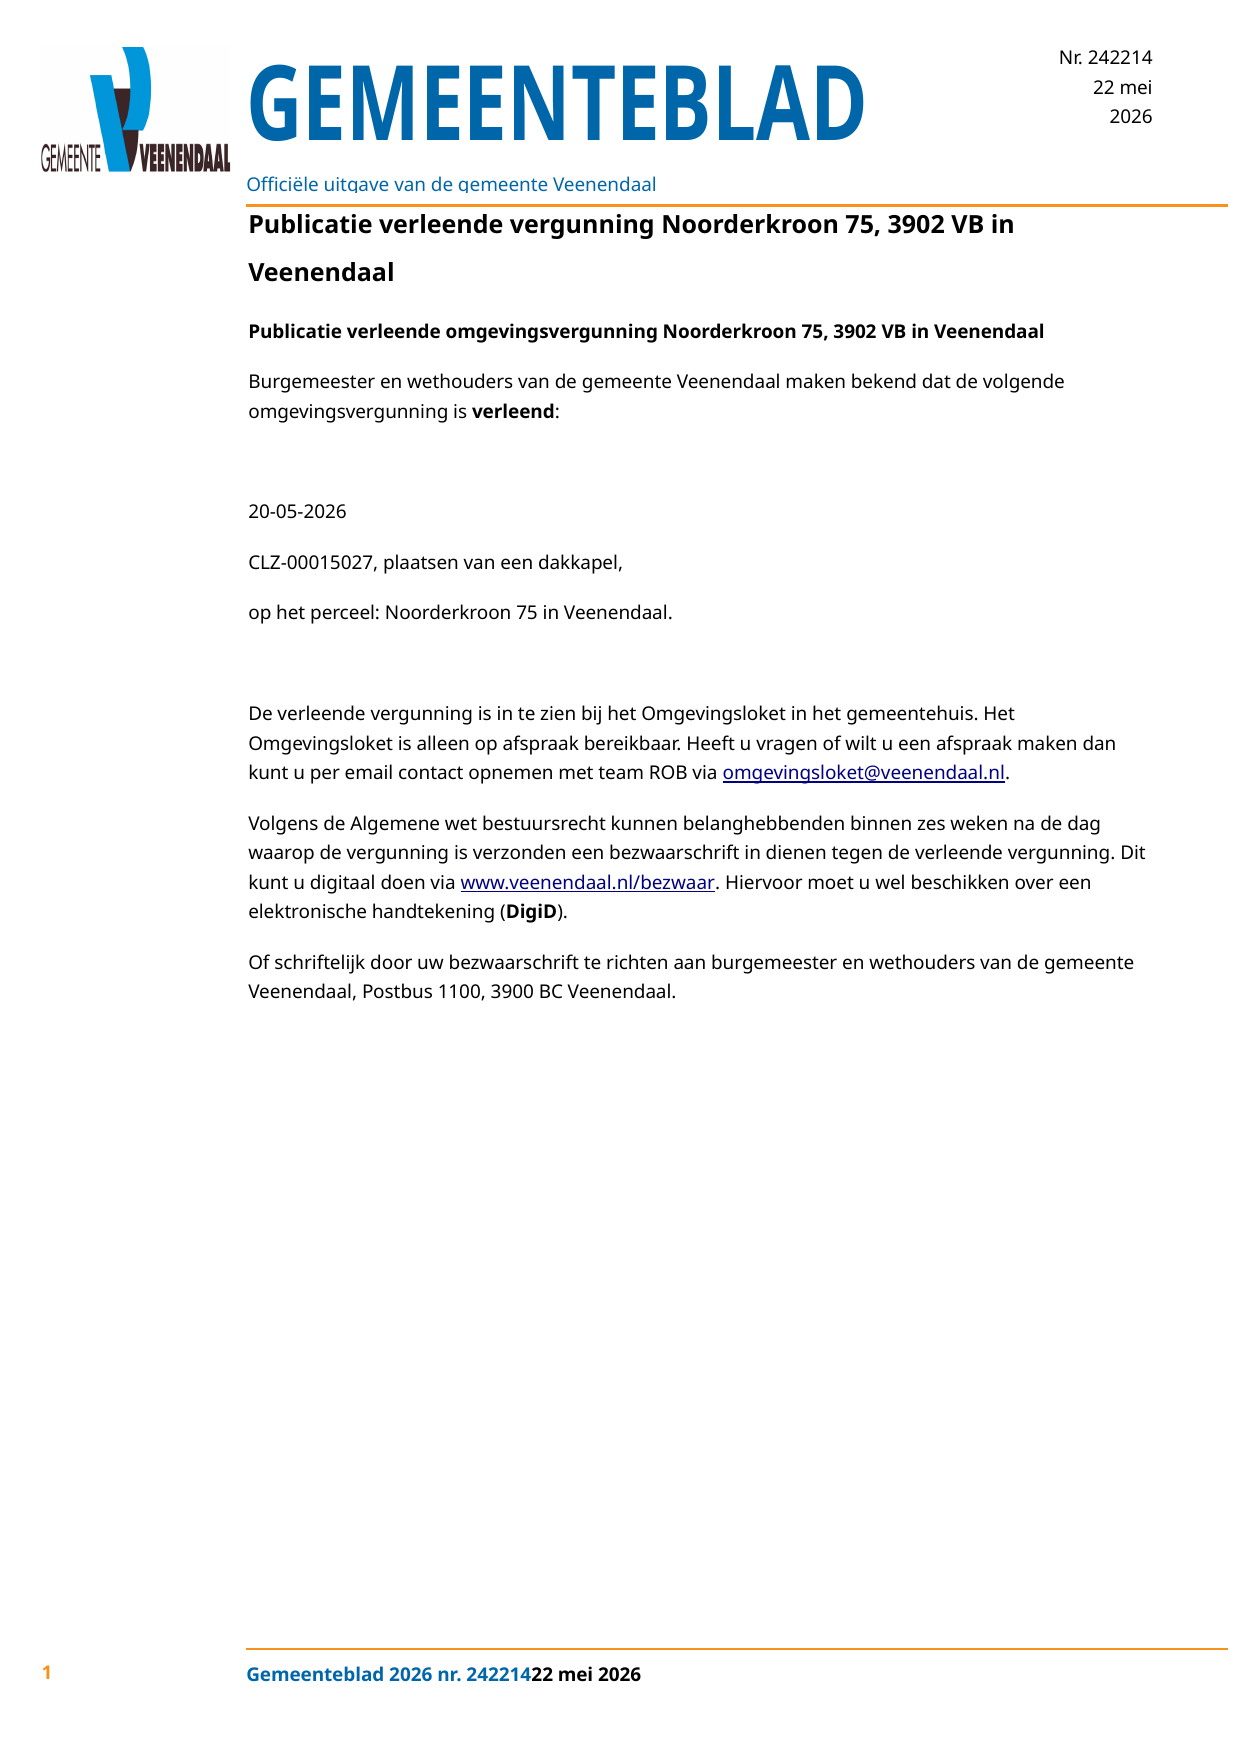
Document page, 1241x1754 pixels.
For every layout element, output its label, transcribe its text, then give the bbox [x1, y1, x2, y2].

text Of schriftelijk door uw bezwaarschrift te richten aan burgemeester en wethouders van de gemeente Veenendaal, Postbus 1100, 3900 BC Veenendaal. [248, 949, 1152, 1004]
text Publicatie verleende vergunning Noorderkroon 75, 3902 VB in Veenendaal [248, 207, 1152, 288]
picture [123, 47, 231, 172]
text Volgens de Algemene wet bestuursrecht kunnen belanghebbenden binnen zes weken na de dag waarop de vergunning is verzonden een bezwaarschrift in dienen tegen de verleende vergunning. Dit kunt u digitaal doen via www.veenendaal.nl/bezwaar. Hiervoor moet u wel beschikken over een elektronische handtekening (DigiD). [248, 810, 1152, 924]
text De verleende vergunning is in te zien bij het Omgevingsloket in het gemeentehuis. Het Omgevingsloket is alleen op afspraak bereikbaar. Heeft u vragen of wilt u een afspraak maken dan kunt u per email contact opnemen met team ROB via omgevingsloket@veenendaal.nl. [248, 700, 1152, 785]
text 20-05-2026 [248, 499, 1152, 524]
text Publicatie verleende omgevingsvergunning Noorderkroon 75, 3902 VB in Veenendaal [248, 318, 1152, 344]
picture [41, 47, 130, 172]
text op het perceel: Noorderkroon 75 in Veenendaal. [248, 599, 1152, 625]
text CLZ-00015027, plaatsen van een dakkapel, [248, 549, 1152, 575]
text Burgemeester en wethouders van de gemeente Veenendaal maken bekend dat de volgende omgevingsvergunning is verleend: [248, 368, 1152, 424]
